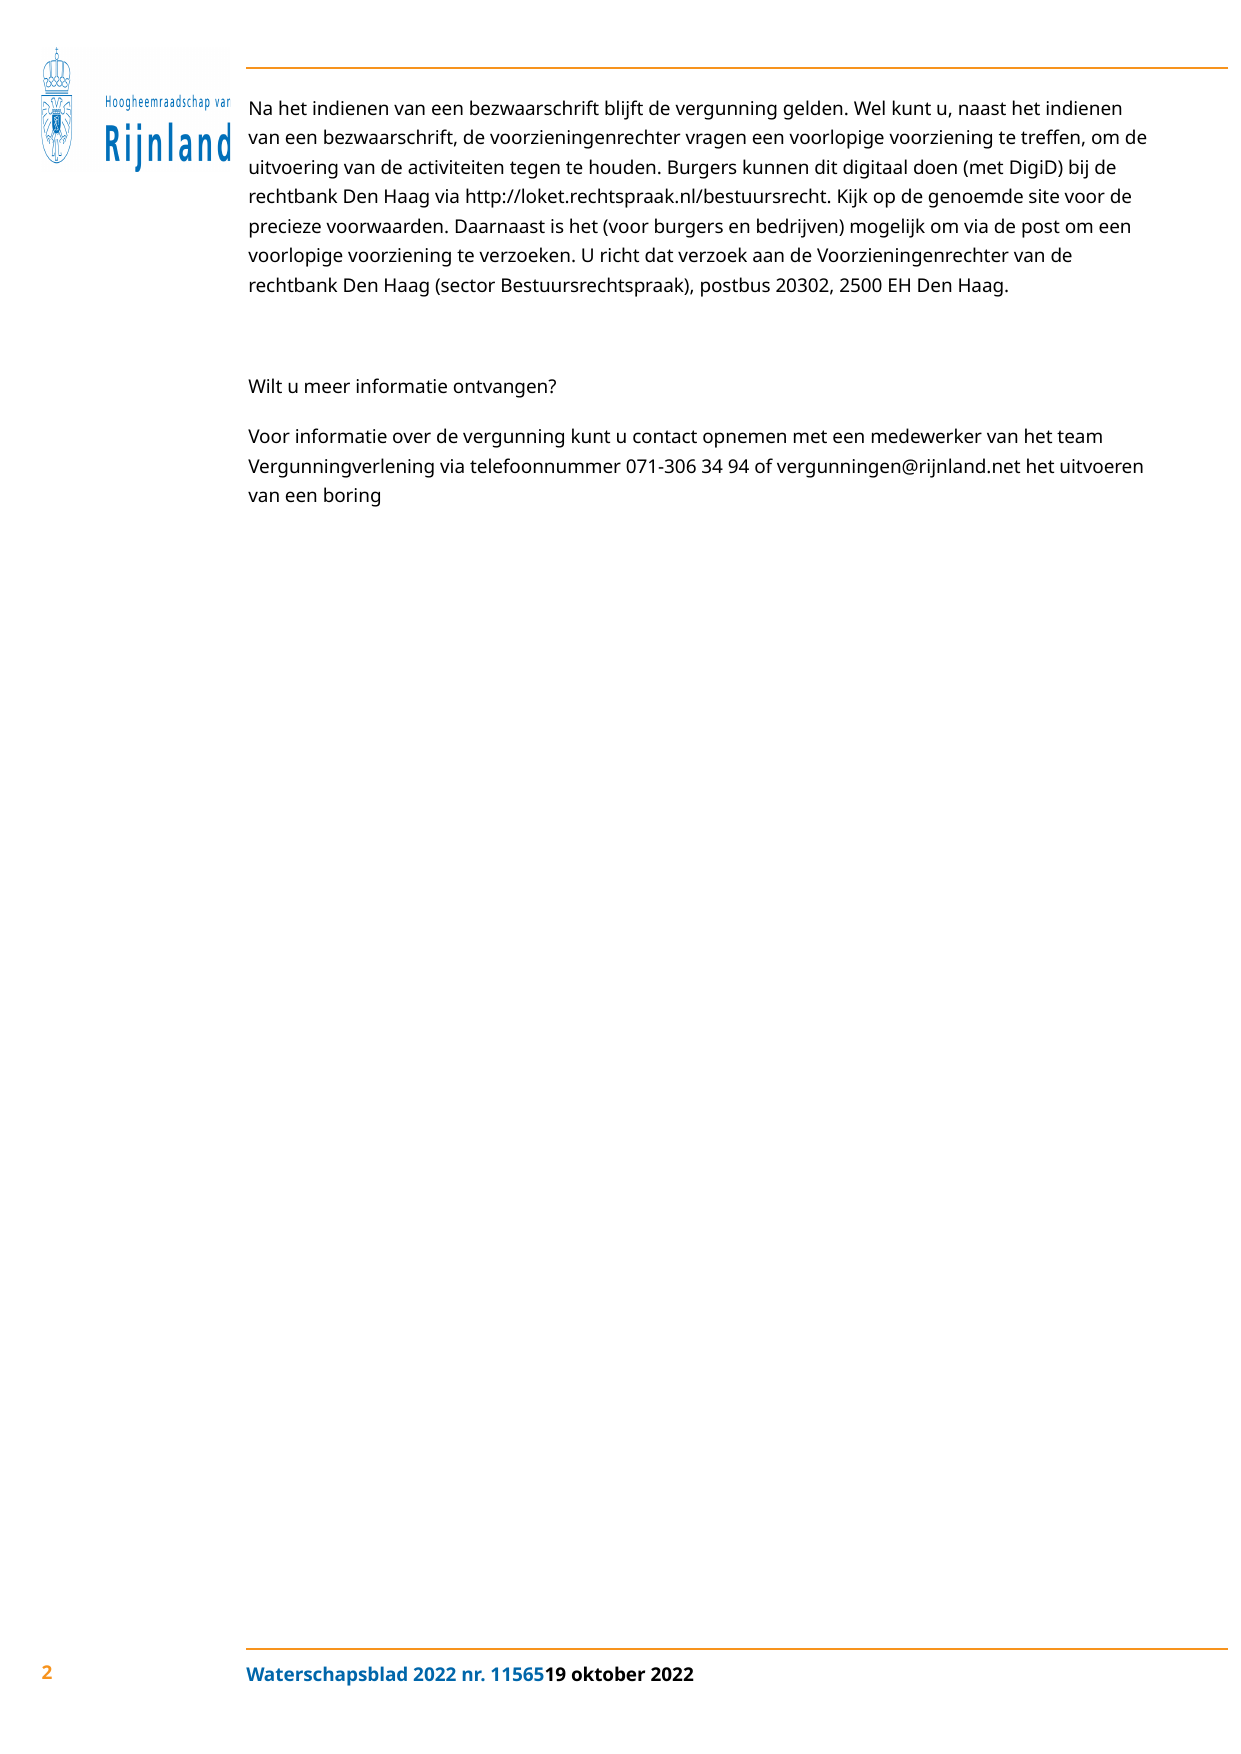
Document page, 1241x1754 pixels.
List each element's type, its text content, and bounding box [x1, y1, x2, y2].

picture [41, 47, 231, 172]
text Voor informatie over de vergunning kunt u contact opnemen met een medewerker van het team Vergunningverlening via telefoonnummer 071-306 34 94 of vergunningen@rijnland.net het uitvoeren van een boring [248, 423, 1152, 508]
text Wilt u meer informatie ontvangen? [248, 373, 1152, 399]
text Na het indienen van een bezwaarschrift blijft de vergunning gelden. Wel kunt u, naast het indienen van een bezwaarschrift, de voorzieningenrechter vragen een voorlopige voorziening te treffen, om de uitvoering van de activiteiten tegen te houden. Burgers kunnen dit digitaal doen (met DigiD) bij de rechtbank Den Haag via http://loket.rechtspraak.nl/bestuursrecht. Kijk op de genoemde site voor de precieze voorwaarden. Daarnaast is het (voor burgers en bedrijven) mogelijk om via de post om een voorlopige voorziening te verzoeken. U richt dat verzoek aan de Voorzieningenrechter van de rechtbank Den Haag (sector Bestuursrechtspraak), postbus 20302, 2500 EH Den Haag. [248, 95, 1152, 298]
